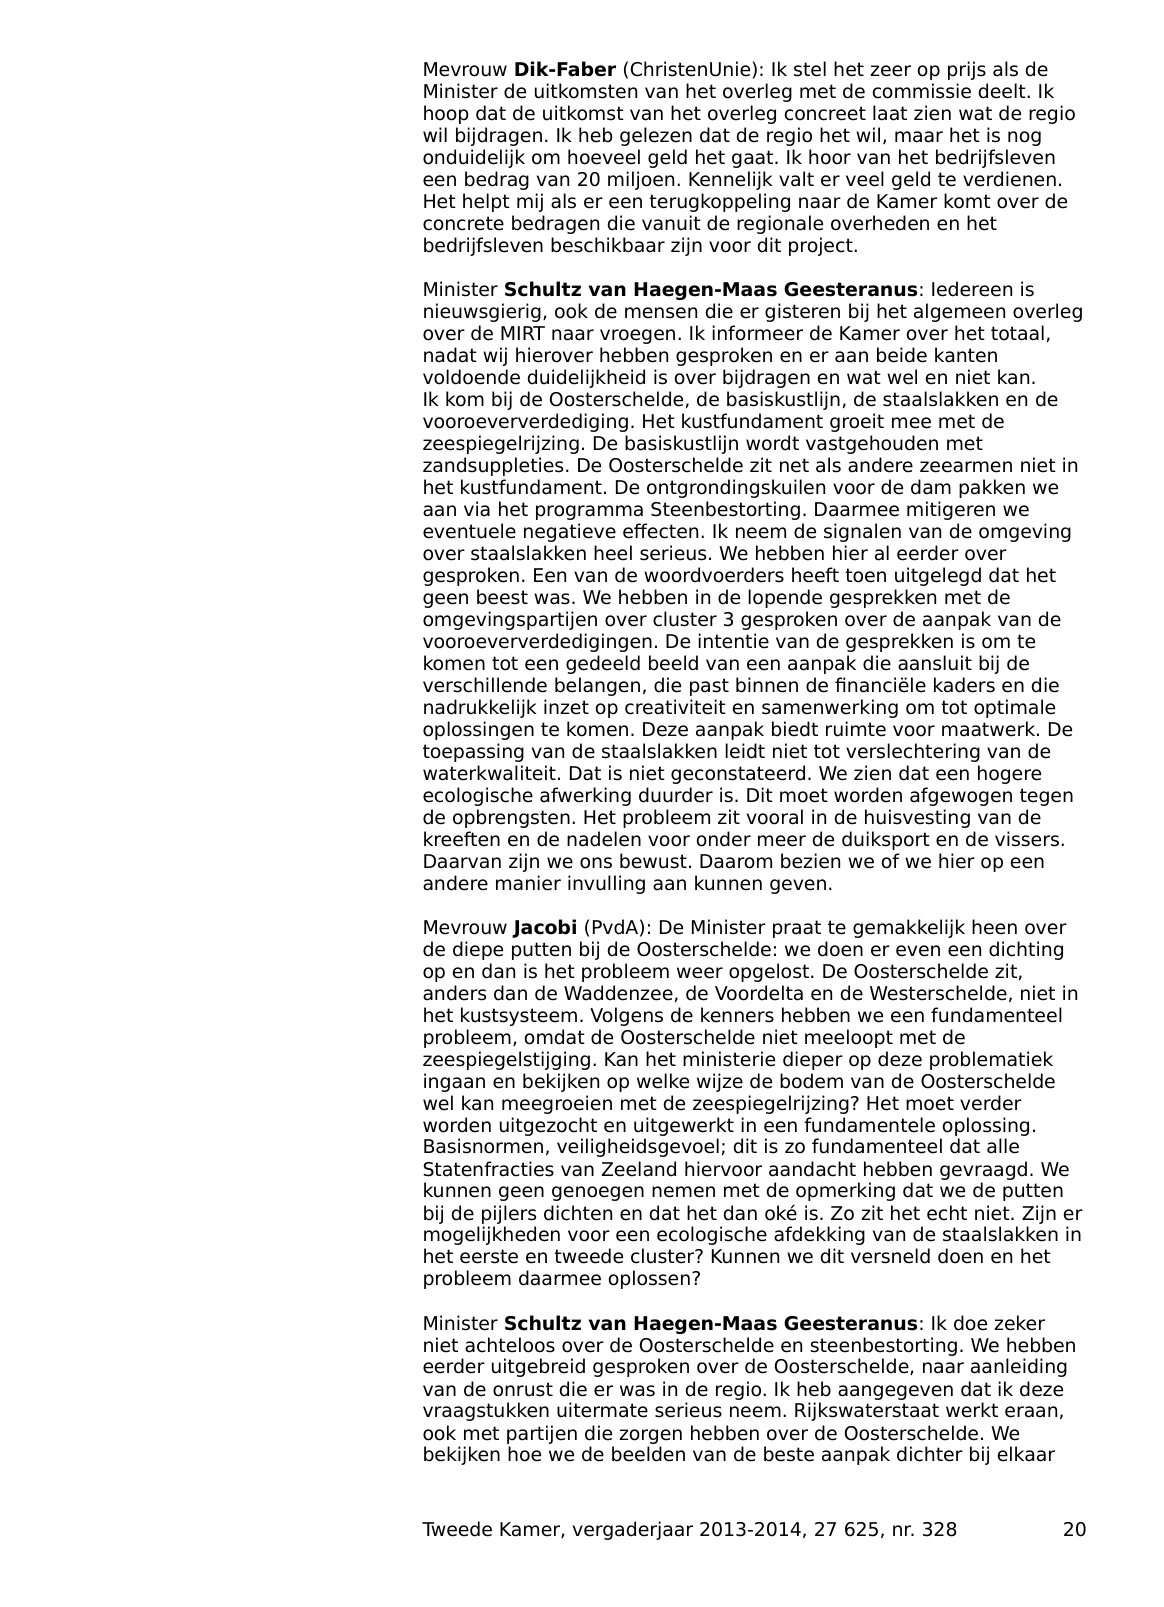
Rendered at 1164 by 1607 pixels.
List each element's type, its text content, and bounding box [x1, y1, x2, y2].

text Minister Schultz van Haegen-Maas Geesteranus: Iedereen is nieuwsgierig, ook de mensen die er gisteren bij het algemeen overleg over de MIRT naar vroegen. Ik informeer de Kamer over het totaal, nadat wij hierover hebben gesproken en er aan beide kanten voldoende duidelijkheid is over bijdragen en wat wel en niet kan. [422, 279, 1087, 389]
text Minister Schultz van Haegen-Maas Geesteranus: Ik doe zeker niet achteloos over de Oosterschelde en steenbestorting. We hebben eerder uitgebreid gesproken over de Oosterschelde, naar aanleiding van de onrust die er was in de regio. Ik heb aangegeven dat ik deze vraagstukken uitermate serieus neem. Rijkswaterstaat werkt eraan, ook met partijen die zorgen hebben over de Oosterschelde. We bekijken hoe we de beelden van de beste aanpak dichter bij elkaar [422, 1312, 1087, 1466]
text Mevrouw Jacobi (PvdA): De Minister praat te gemakkelijk heen over de diepe putten bij de Oosterschelde: we doen er even een dichting op en dan is het probleem weer opgelost. De Oosterschelde zit, anders dan de Waddenzee, de Voordelta en de Westerschelde, niet in het kustsysteem. Volgens de kenners hebben we een fundamenteel probleem, omdat de Oosterschelde niet meeloopt met de zeespiegelstijging. Kan het ministerie dieper op deze problematiek ingaan en bekijken op welke wijze de bodem van de Oosterschelde wel kan meegroeien met de zeespiegelrijzing? Het moet verder worden uitgezocht en uitgewerkt in een fundamentele oplossing. Basisnormen, veiligheidsgevoel; dit is zo fundamenteel dat alle Statenfracties van Zeeland hiervoor aandacht hebben gevraagd. We kunnen geen genoegen nemen met de opmerking dat we de putten bij de pijlers dichten en dat het dan oké is. Zo zit het echt niet. Zijn er mogelijkheden voor een ecologische afdekking van de staalslakken in het eerste en tweede cluster? Kunnen we dit versneld doen en het probleem daarmee oplossen? [422, 917, 1087, 1290]
text Ik kom bij de Oosterschelde, de basiskustlijn, de staalslakken en de vooroeververdediging. Het kustfundament groeit mee met de zeespiegelrijzing. De basiskustlijn wordt vastgehouden met zandsuppleties. De Oosterschelde zit net als andere zeearmen niet in het kustfundament. De ontgrondingskuilen voor de dam pakken we aan via het programma Steenbestorting. Daarmee mitigeren we eventuele negatieve effecten. Ik neem de signalen van de omgeving over staalslakken heel serieus. We hebben hier al eerder over gesproken. Een van de woordvoerders heeft toen uitgelegd dat het geen beest was. We hebben in de lopende gesprekken met de omgevingspartijen over cluster 3 gesproken over de aanpak van de vooroeververdedigingen. De intentie van de gesprekken is om te komen tot een gedeeld beeld van een aanpak die aansluit bij de verschillende belangen, die past binnen de financiële kaders en die nadrukkelijk inzet op creativiteit en samenwerking om tot optimale oplossingen te komen. Deze aanpak biedt ruimte voor maatwerk. De toepassing van de staalslakken leidt niet tot verslechtering van de waterkwaliteit. Dat is niet geconstateerd. We zien dat een hogere ecologische afwerking duurder is. Dit moet worden afgewogen tegen de opbrengsten. Het probleem zit vooral in de huisvesting van de kreeften en de nadelen voor onder meer de duiksport en de vissers. Daarvan zijn we ons bewust. Daarom bezien we of we hier op een andere manier invulling aan kunnen geven. [422, 389, 1087, 894]
text Mevrouw Dik-Faber (ChristenUnie): Ik stel het zeer op prijs als de Minister de uitkomsten van het overleg met de commissie deelt. Ik hoop dat de uitkomst van het overleg concreet laat zien wat de regio wil bijdragen. Ik heb gelezen dat de regio het wil, maar het is nog onduidelijk om hoeveel geld het gaat. Ik hoor van het bedrijfsleven een bedrag van 20 miljoen. Kennelijk valt er veel geld te verdienen. Het helpt mij als er een terugkoppeling naar de Kamer komt over de concrete bedragen die vanuit de regionale overheden en het bedrijfsleven beschikbaar zijn voor dit project. [422, 59, 1087, 257]
